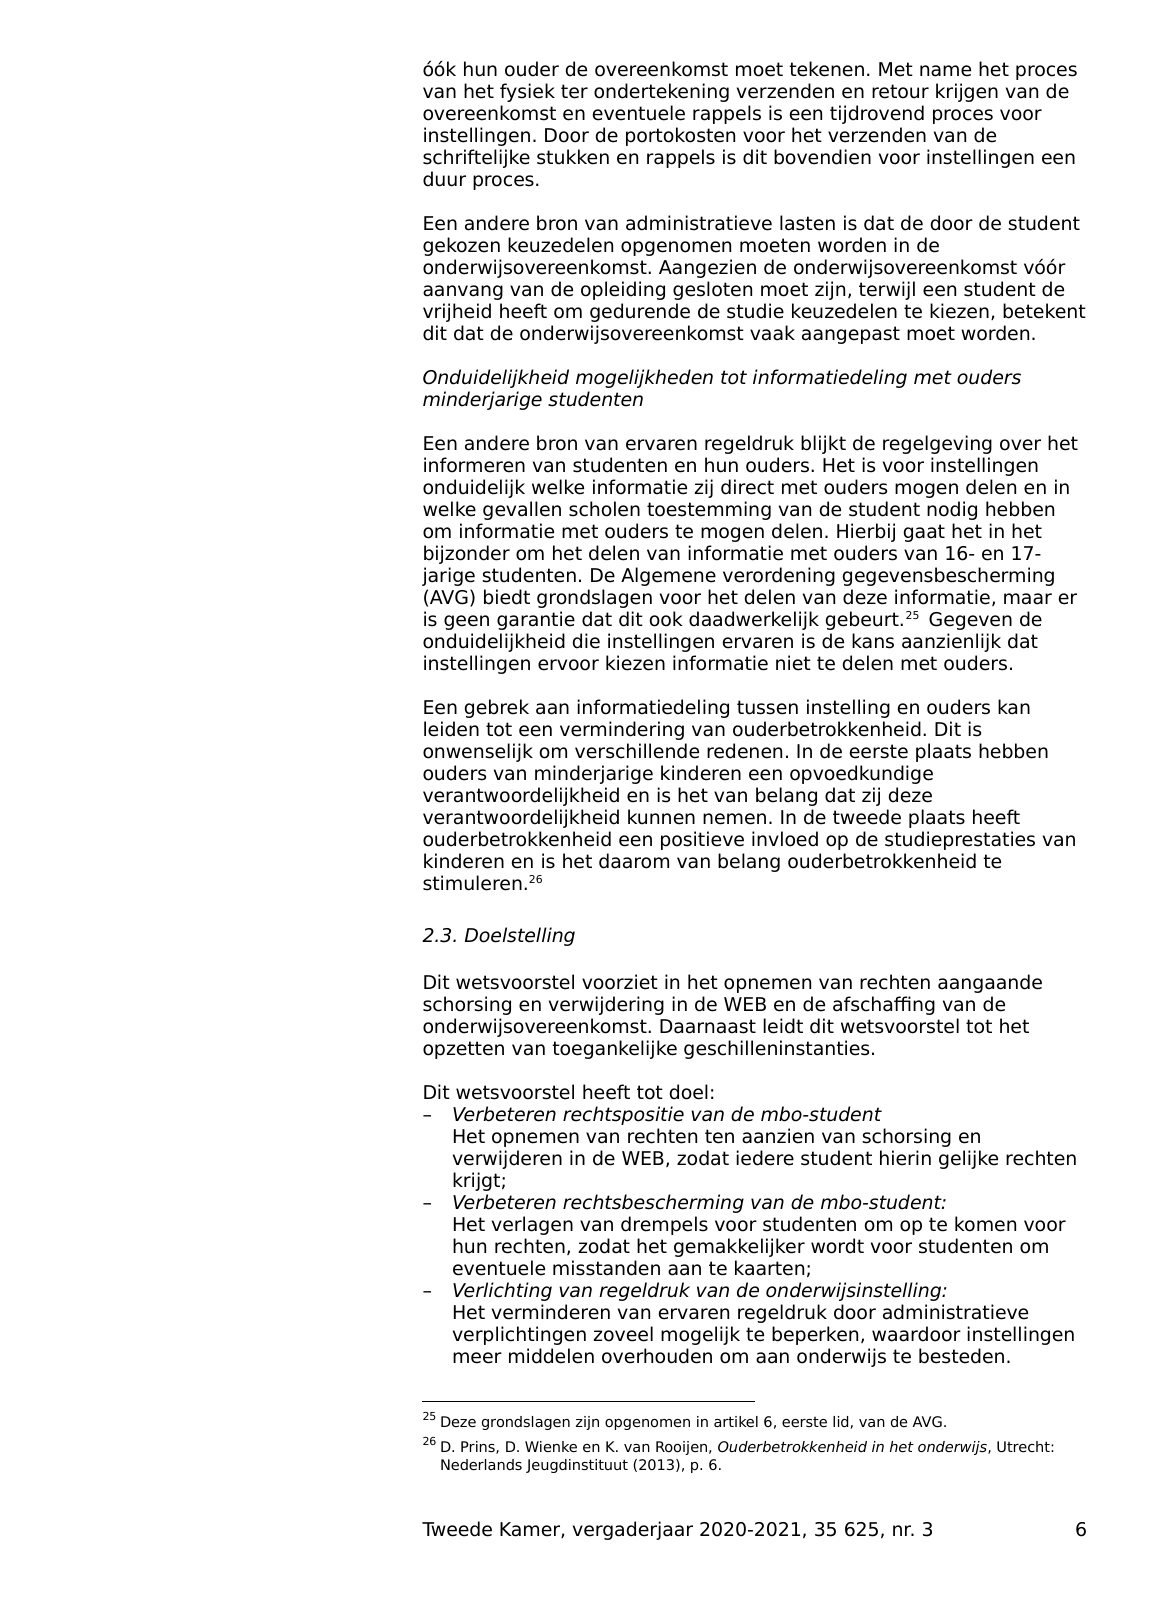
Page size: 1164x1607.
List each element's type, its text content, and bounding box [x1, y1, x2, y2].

subtitle Onduidelijkheid mogelijkheden tot informatiedeling met ouders minderjarige studenten [422, 367, 1087, 411]
text Het opnemen van rechten ten aanzien van schorsing en verwijderen in de WEB, zodat iedere student hierin gelijke rechten krijgt; [452, 1126, 1087, 1192]
text Dit wetsvoorstel voorziet in het opnemen van rechten aangaande schorsing en verwijdering in de WEB en de afschaffing van de onderwijsovereenkomst. Daarnaast leidt dit wetsvoorstel tot het opzetten van toegankelijke geschilleninstanties. [422, 972, 1087, 1060]
text Een gebrek aan informatiedeling tussen instelling en ouders kan leiden tot een vermindering van ouderbetrokkenheid. Dit is onwenselijk om verschillende redenen. In de eerste plaats hebben ouders van minderjarige kinderen een opvoedkundige verantwoordelijkheid en is het van belang dat zij deze verantwoordelijkheid kunnen nemen. In de tweede plaats heeft ouderbetrokkenheid een positieve invloed op de studieprestaties van kinderen en is het daarom van belang ouderbetrokkenheid te stimuleren. [422, 697, 1087, 895]
text Het verlagen van drempels voor studenten om op te komen voor hun rechten, zodat het gemakkelijker wordt voor studenten om eventuele misstanden aan te kaarten; [452, 1214, 1087, 1280]
text Deze grondslagen zijn opgenomen in artikel 6, eerste lid, van de AVG. [422, 1410, 1087, 1432]
text Een andere bron van ervaren regeldruk blijkt de regelgeving over het informeren van studenten en hun ouders. Het is voor instellingen onduidelijk welke informatie zij direct met ouders mogen delen en in welke gevallen scholen toestemming van de student nodig hebben om informatie met ouders te mogen delen. Hierbij gaat het in het bijzonder om het delen van informatie met ouders van 16- en 17-jarige studenten. De Algemene verordening gegevensbescherming (AVG) biedt grondslagen voor het delen van deze informatie, maar er is geen garantie dat dit ook daadwerkelijk gebeurt. Gegeven de onduidelijkheid die instellingen ervaren is de kans aanzienlijk dat instellingen ervoor kiezen informatie niet te delen met ouders. [422, 433, 1087, 675]
text D. Prins, D. Wienke en K. van Rooijen, Ouderbetrokkenheid in het onderwijs, Utrecht: Nederlands Jeugdinstituut (2013), p. 6. [422, 1435, 1087, 1474]
text – Verlichting van regeldruk van de onderwijsinstelling: [422, 1280, 1087, 1302]
text Het verminderen van ervaren regeldruk door administratieve verplichtingen zoveel mogelijk te beperken, waardoor instellingen meer middelen overhouden om aan onderwijs te besteden. [452, 1302, 1087, 1368]
text – Verbeteren rechtsbescherming van de mbo-student: [422, 1192, 1087, 1214]
text – Verbeteren rechtspositie van de mbo-student [422, 1104, 1087, 1126]
text Dit wetsvoorstel heeft tot doel: [422, 1082, 1087, 1104]
text óók hun ouder de overeenkomst moet tekenen. Met name het proces van het fysiek ter ondertekening verzenden en retour krijgen van de overeenkomst en eventuele rappels is een tijdrovend proces voor instellingen. Door de portokosten voor het verzenden van de schriftelijke stukken en rappels is dit bovendien voor instellingen een duur proces. [422, 59, 1087, 191]
subtitle 2.3. Doelstelling [422, 925, 1087, 947]
text Een andere bron van administratieve lasten is dat de door de student gekozen keuzedelen opgenomen moeten worden in de onderwijsovereenkomst. Aangezien de onderwijsovereenkomst vóór aanvang van de opleiding gesloten moet zijn, terwijl een student de vrijheid heeft om gedurende de studie keuzedelen te kiezen, betekent dit dat de onderwijsovereenkomst vaak aangepast moet worden. [422, 213, 1087, 345]
